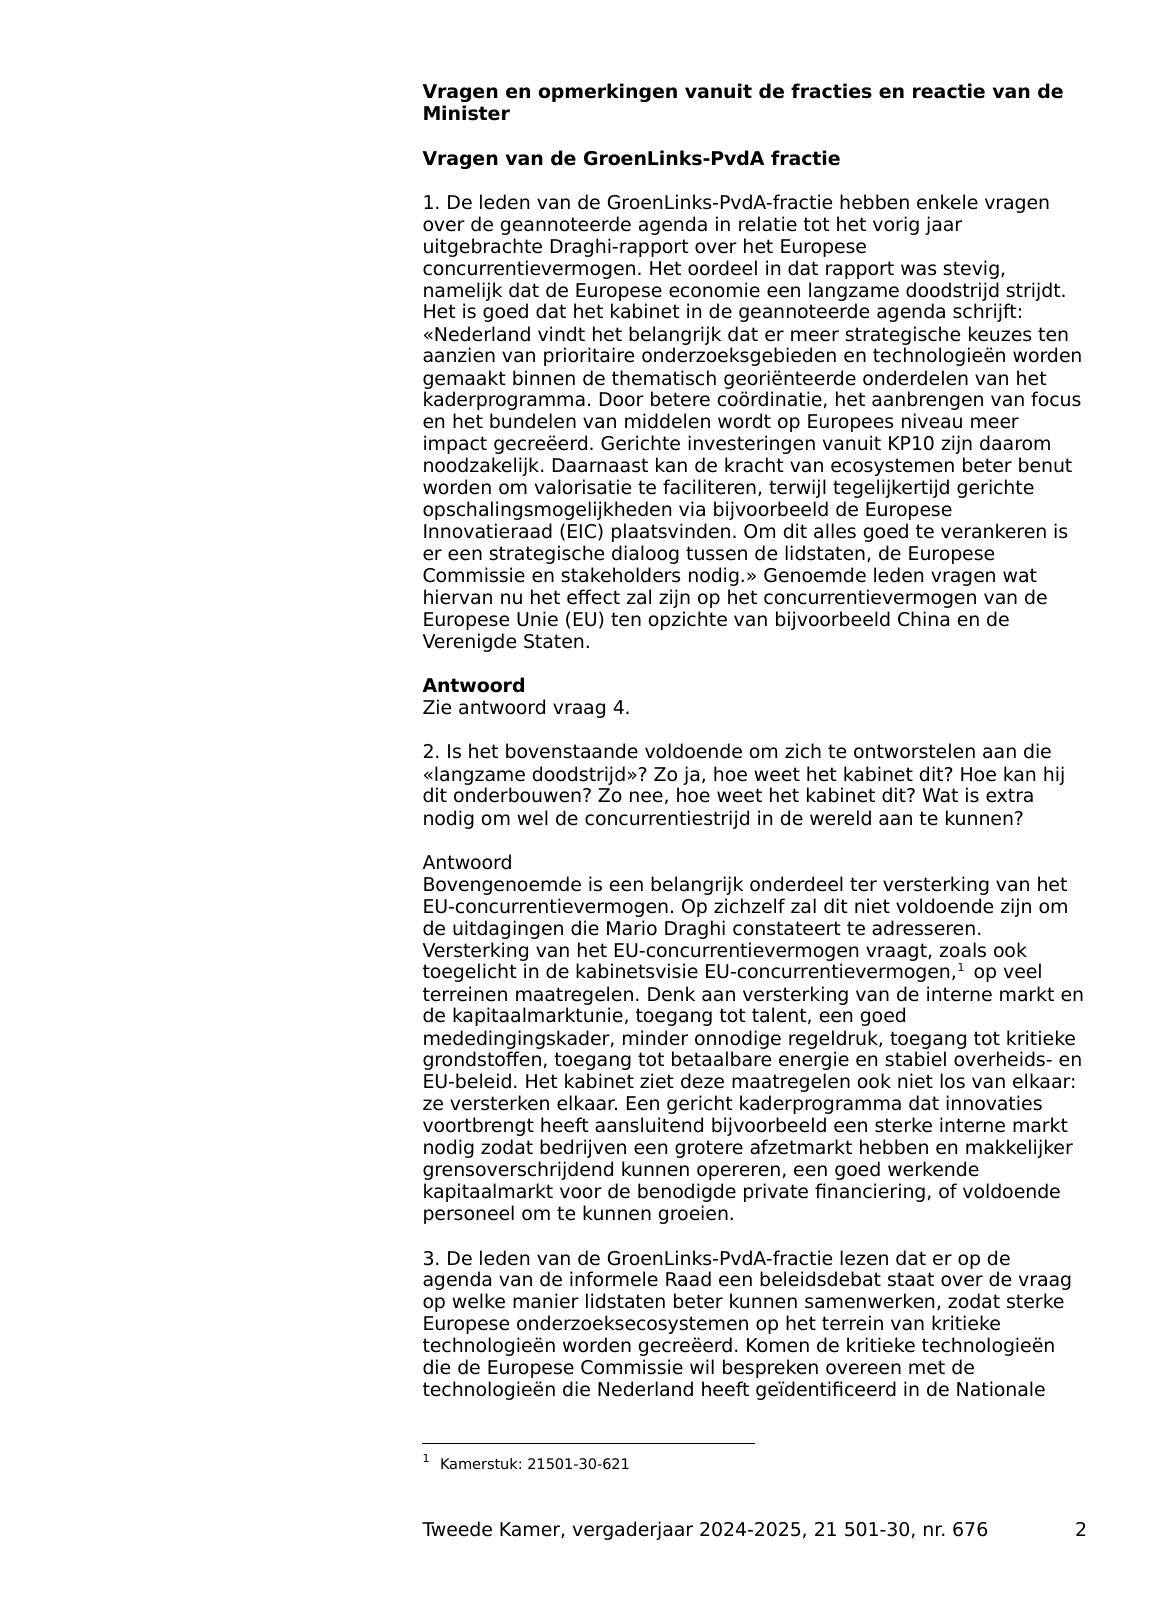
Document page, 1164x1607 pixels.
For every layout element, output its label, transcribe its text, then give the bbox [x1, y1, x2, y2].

subtitle Vragen en opmerkingen vanuit de fracties en reactie van de Minister [422, 81, 1087, 125]
text Kamerstuk: 21501-30-621 [422, 1452, 1087, 1474]
text 1. De leden van de GroenLinks-PvdA-fractie hebben enkele vragen over de geannoteerde agenda in relatie tot het vorig jaar uitgebrachte Draghi-rapport over het Europese concurrentievermogen. Het oordeel in dat rapport was stevig, namelijk dat de Europese economie een langzame doodstrijd strijdt. Het is goed dat het kabinet in de geannoteerde agenda schrijft: «Nederland vindt het belangrijk dat er meer strategische keuzes ten aanzien van prioritaire onderzoeksgebieden en technologieën worden gemaakt binnen de thematisch georiënteerde onderdelen van het kaderprogramma. Door betere coördinatie, het aanbrengen van focus en het bundelen van middelen wordt op Europees niveau meer impact gecreëerd. Gerichte investeringen vanuit KP10 zijn daarom noodzakelijk. Daarnaast kan de kracht van ecosystemen beter benut worden om valorisatie te faciliteren, terwijl tegelijkertijd gerichte opschalingsmogelijkheden via bijvoorbeeld de Europese Innovatieraad (EIC) plaatsvinden. Om dit alles goed te verankeren is er een strategische dialoog tussen de lidstaten, de Europese Commissie en stakeholders nodig.» Genoemde leden vragen wat hiervan nu het effect zal zijn op het concurrentievermogen van de Europese Unie (EU) ten opzichte van bijvoorbeeld China en de Verenigde Staten. [422, 192, 1087, 653]
text 2. Is het bovenstaande voldoende om zich te ontworstelen aan die «langzame doodstrijd»? Zo ja, hoe weet het kabinet dit? Hoe kan hij dit onderbouwen? Zo nee, hoe weet het kabinet dit? Wat is extra nodig om wel de concurrentiestrijd in de wereld aan te kunnen? [422, 741, 1087, 829]
subtitle Vragen van de GroenLinks-PvdA fractie [422, 147, 1087, 169]
text Antwoord [422, 852, 1087, 873]
text 3. De leden van de GroenLinks-PvdA-fractie lezen dat er op de agenda van de informele Raad een beleidsdebat staat over de vraag op welke manier lidstaten beter kunnen samenwerken, zodat sterke Europese onderzoeksecosystemen op het terrein van kritieke technologieën worden gecreëerd. Komen de kritieke technologieën die de Europese Commissie wil bespreken overeen met de technologieën die Nederland heeft geïdentificeerd in de Nationale [422, 1247, 1087, 1401]
text Bovengenoemde is een belangrijk onderdeel ter versterking van het EU-concurrentievermogen. Op zichzelf zal dit niet voldoende zijn om de uitdagingen die Mario Draghi constateert te adresseren. Versterking van het EU-concurrentievermogen vraagt, zoals ook toegelicht in de kabinetsvisie EU-concurrentievermogen, op veel terreinen maatregelen. Denk aan versterking van de interne markt en de kapitaalmarktunie, toegang tot talent, een goed mededingingskader, minder onnodige regeldruk, toegang tot kritieke grondstoffen, toegang tot betaalbare energie en stabiel overheids- en EU-beleid. Het kabinet ziet deze maatregelen ook niet los van elkaar: ze versterken elkaar. Een gericht kaderprogramma dat innovaties voortbrengt heeft aansluitend bijvoorbeeld een sterke interne markt nodig zodat bedrijven een grotere afzetmarkt hebben en makkelijker grensoverschrijdend kunnen opereren, een goed werkende kapitaalmarkt voor de benodigde private financiering, of voldoende personeel om te kunnen groeien. [422, 873, 1087, 1225]
text Zie antwoord vraag 4. [422, 697, 1087, 719]
text Antwoord [422, 675, 1087, 697]
